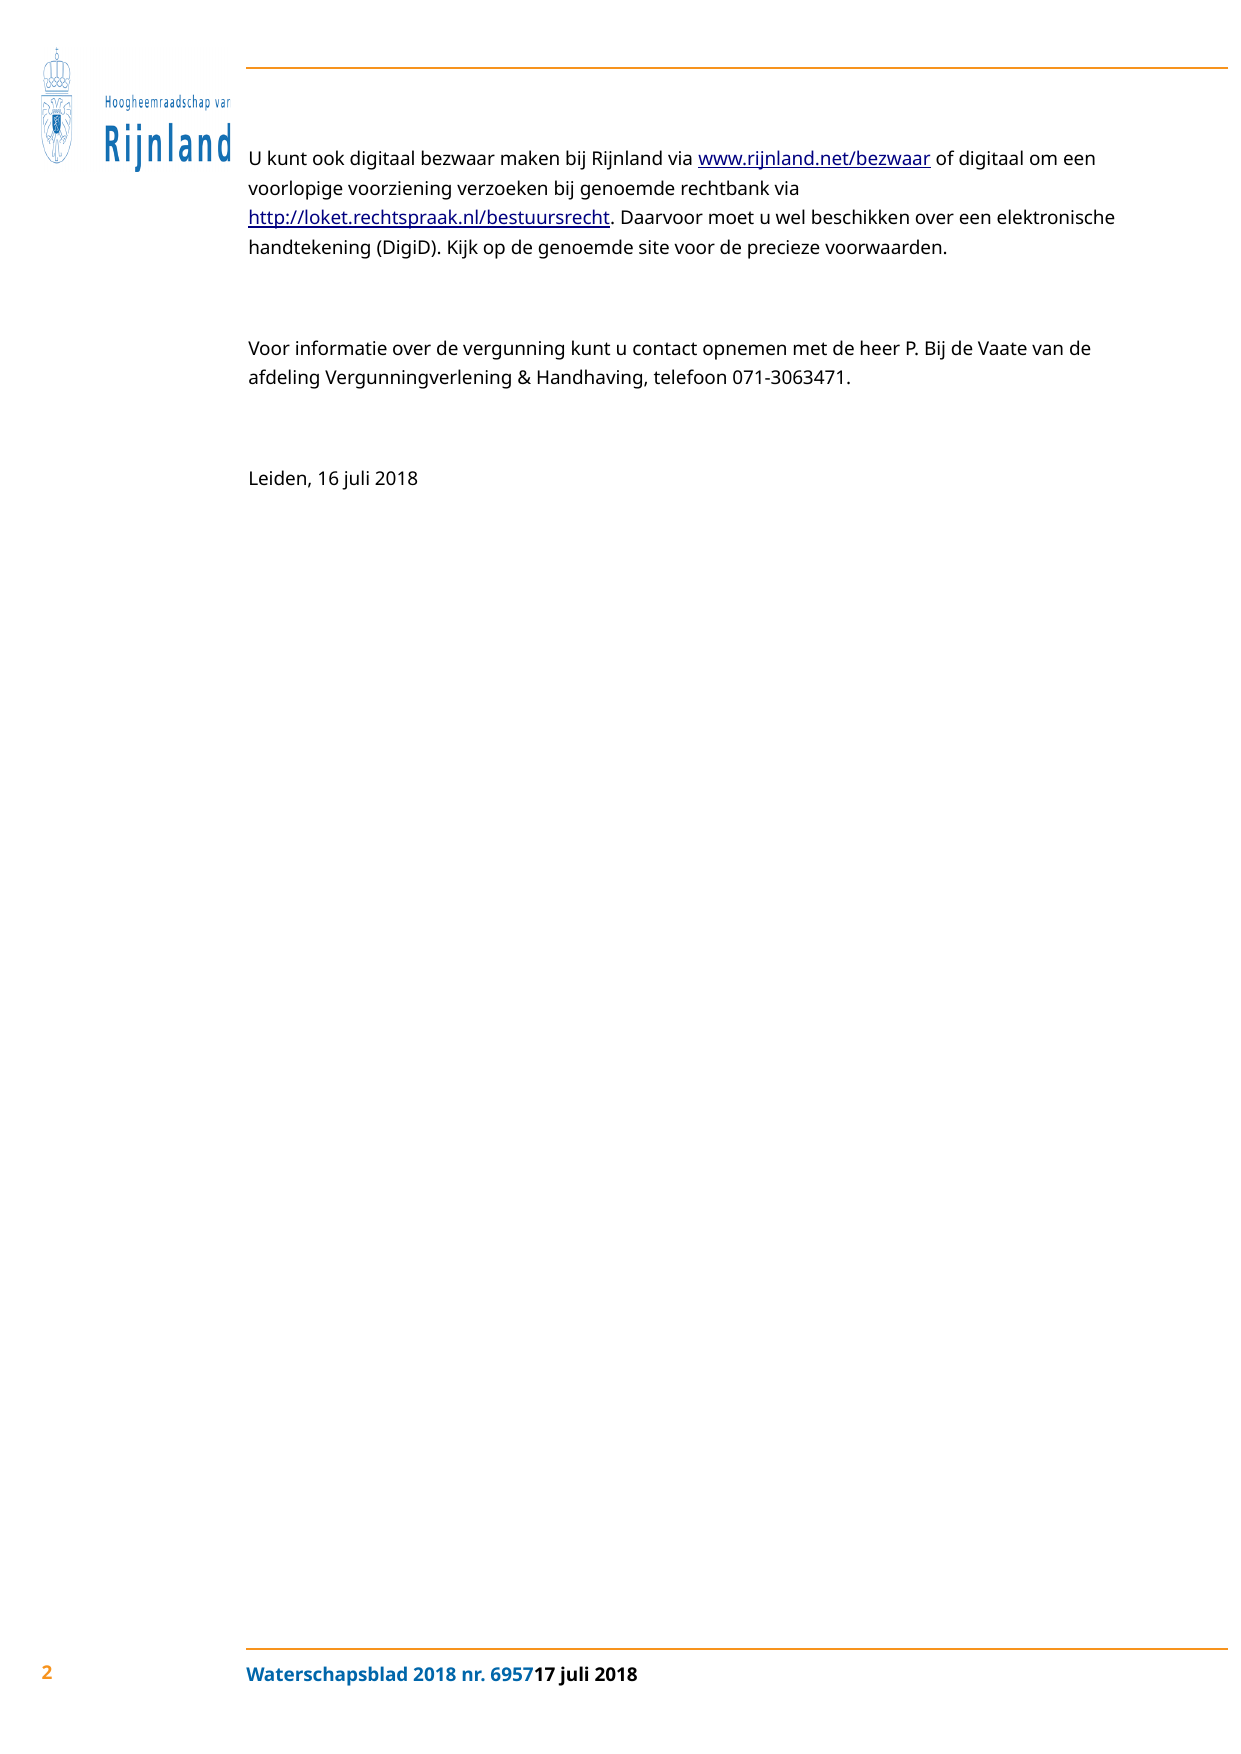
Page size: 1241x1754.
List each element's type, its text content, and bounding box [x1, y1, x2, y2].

text Voor informatie over de vergunning kunt u contact opnemen met de heer P. Bij de Vaate van de afdeling Vergunningverlening & Handhaving, telefoon 071-3063471. [248, 335, 1152, 390]
text U kunt ook digitaal bezwaar maken bij Rijnland via www.rijnland.net/bezwaar of digitaal om een voorlopige voorziening verzoeken bij genoemde rechtbank via http://loket.rechtspraak.nl/bestuursrecht. Daarvoor moet u wel beschikken over een elektronische handtekening (DigiD). Kijk op de genoemde site voor de precieze voorwaarden. [248, 145, 1152, 260]
text Leiden, 16 juli 2018 [248, 465, 1152, 491]
picture [41, 47, 231, 172]
